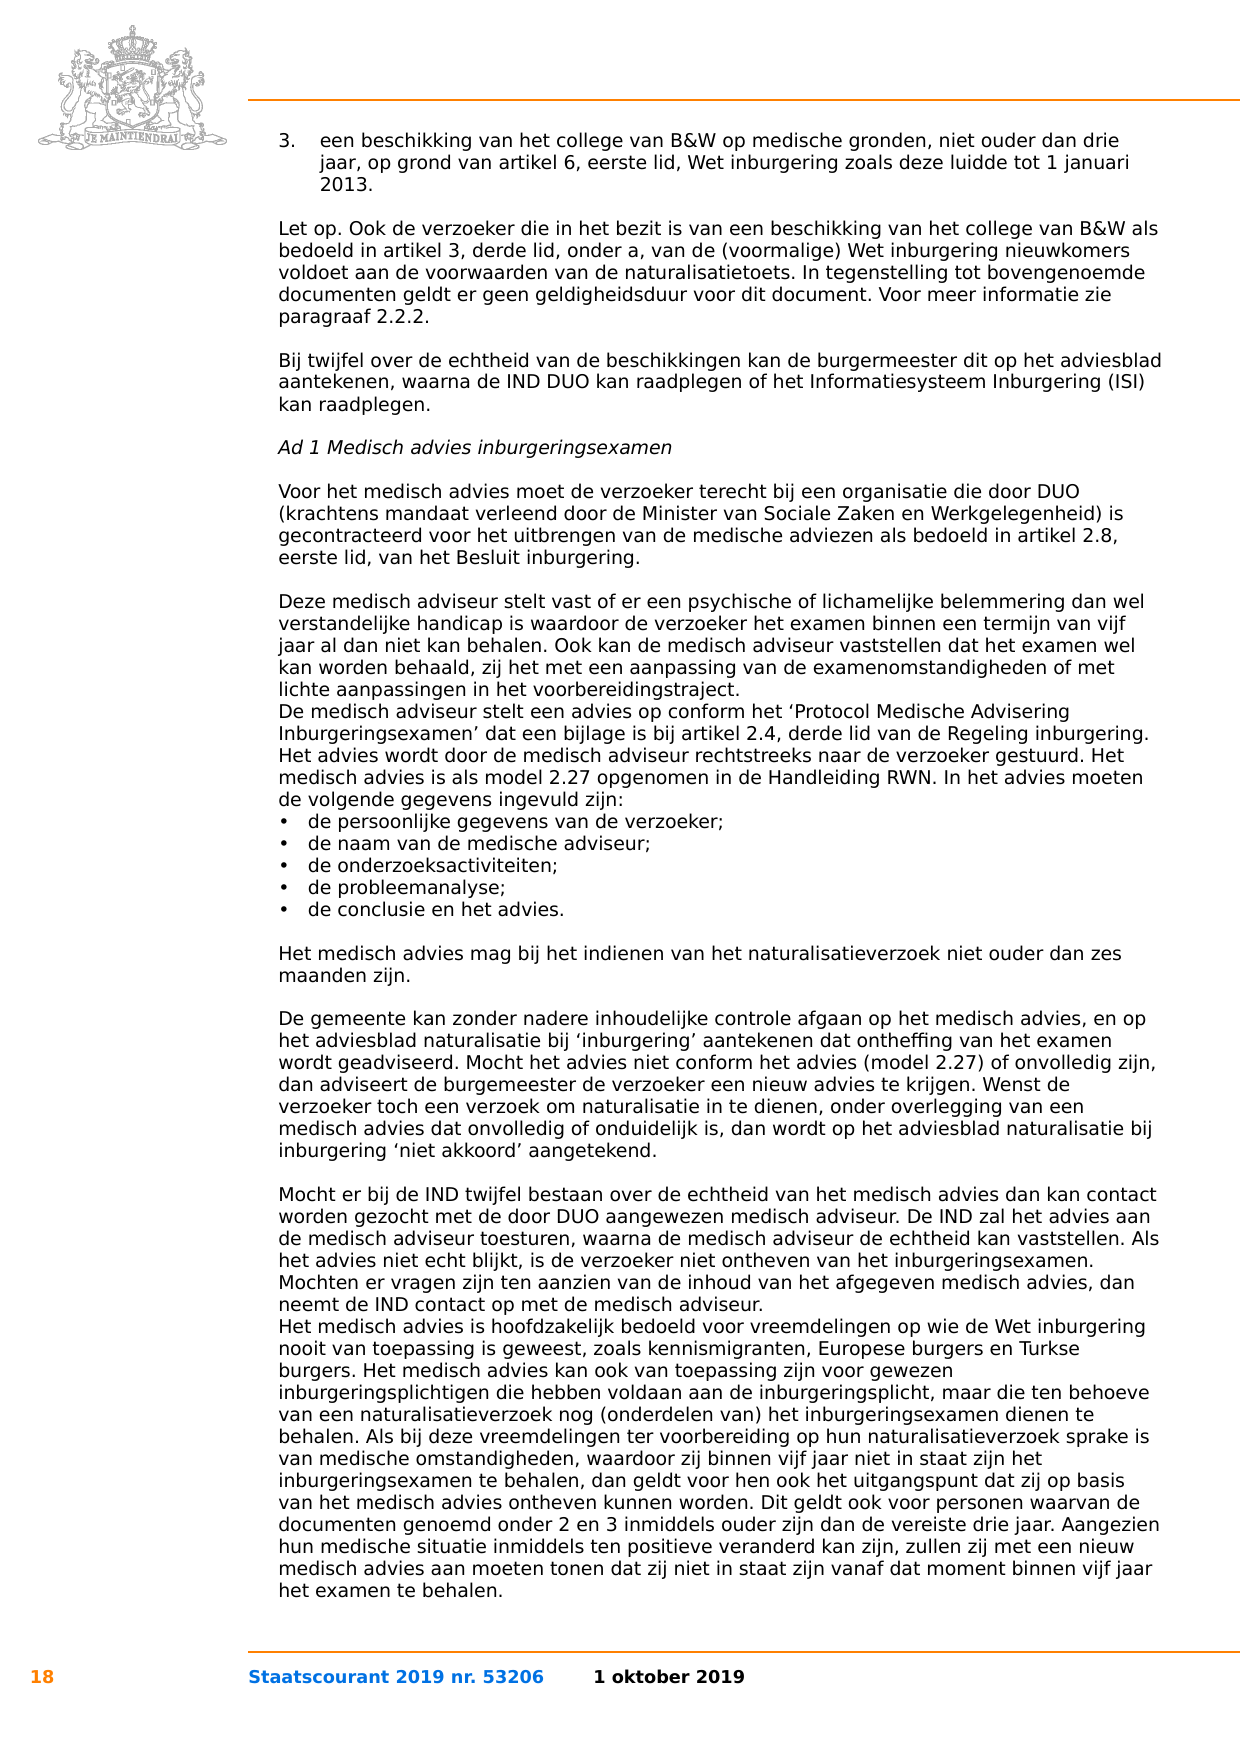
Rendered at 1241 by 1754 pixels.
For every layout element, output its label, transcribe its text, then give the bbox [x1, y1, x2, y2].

text Let op. Ook de verzoeker die in het bezit is van een beschikking van het college van B&W als bedoeld in artikel 3, derde lid, onder a, van de (voormalige) Wet inburgering nieuwkomers voldoet aan de voorwaarden van de naturalisatietoets. In tegenstelling tot bovengenoemde documenten geldt er geen geldigheidsduur voor dit document. Voor meer informatie zie paragraaf 2.2.2. [278, 218, 1163, 328]
text Deze medisch adviseur stelt vast of er een psychische of lichamelijke belemmering dan wel verstandelijke handicap is waardoor de verzoeker het examen binnen een termijn van vijf jaar al dan niet kan behalen. Ook kan de medisch adviseur vaststellen dat het examen wel kan worden behaald, zij het met een aanpassing van de examenomstandigheden of met lichte aanpassingen in het voorbereidingstraject. [278, 591, 1163, 701]
text Mocht er bij de IND twijfel bestaan over de echtheid van het medisch advies dan kan contact worden gezocht met de door DUO aangewezen medisch adviseur. De IND zal het advies aan de medisch adviseur toesturen, waarna de medisch adviseur de echtheid kan vaststellen. Als het advies niet echt blijkt, is de verzoeker niet ontheven van het inburgeringsexamen. [278, 1184, 1163, 1272]
text Het medisch advies is hoofdzakelijk bedoeld voor vreemdelingen op wie de Wet inburgering nooit van toepassing is geweest, zoals kennismigranten, Europese burgers en Turkse burgers. Het medisch advies kan ook van toepassing zijn voor gewezen inburgeringsplichtigen die hebben voldaan aan de inburgeringsplicht, maar die ten behoeve van een naturalisatieverzoek nog (onderdelen van) het inburgeringsexamen dienen te behalen. Als bij deze vreemdelingen ter voorbereiding op hun naturalisatieverzoek sprake is van medische omstandigheden, waardoor zij binnen vijf jaar niet in staat zijn het inburgeringsexamen te behalen, dan geldt voor hen ook het uitgangspunt dat zij op basis van het medisch advies ontheven kunnen worden. Dit geldt ook voor personen waarvan de documenten genoemd onder 2 en 3 inmiddels ouder zijn dan de vereiste drie jaar. Aangezien hun medische situatie inmiddels ten positieve veranderd kan zijn, zullen zij met een nieuw medisch advies aan moeten tonen dat zij niet in staat zijn vanaf dat moment binnen vijf jaar het examen te behalen. [278, 1316, 1163, 1602]
text Het medisch advies mag bij het indienen van het naturalisatieverzoek niet ouder dan zes maanden zijn. [278, 942, 1163, 986]
text Bij twijfel over de echtheid van de beschikkingen kan de burgermeester dit op het adviesblad aantekenen, waarna de IND DUO kan raadplegen of het Informatiesysteem Inburgering (ISI) kan raadplegen. [278, 349, 1163, 415]
text Voor het medisch advies moet de verzoeker terecht bij een organisatie die door DUO (krachtens mandaat verleend door de Minister van Sociale Zaken en Werkgelegenheid) is gecontracteerd voor het uitbrengen van de medische adviezen als bedoeld in artikel 2.8, eerste lid, van het Besluit inburgering. [278, 481, 1163, 569]
text De gemeente kan zonder nadere inhoudelijke controle afgaan op het medisch advies, en op het adviesblad naturalisatie bij ‘inburgering’ aantekenen dat ontheffing van het examen wordt geadviseerd. Mocht het advies niet conform het advies (model 2.27) of onvolledig zijn, dan adviseert de burgemeester de verzoeker een nieuw advies te krijgen. Wenst de verzoeker toch een verzoek om naturalisatie in te dienen, onder overlegging van een medisch advies dat onvolledig of onduidelijk is, dan wordt op het adviesblad naturalisatie bij inburgering ‘niet akkoord’ aangetekend. [278, 1008, 1163, 1162]
text • de naam van de medische adviseur; [278, 833, 1163, 855]
text • de conclusie en het advies. [278, 899, 1163, 921]
text Mochten er vragen zijn ten aanzien van de inhoud van het afgegeven medisch advies, dan neemt de IND contact op met de medisch adviseur. [278, 1272, 1163, 1316]
text • de onderzoeksactiviteiten; [278, 855, 1163, 877]
subtitle Ad 1 Medisch advies inburgeringsexamen [278, 437, 1163, 459]
text • de probleemanalyse; [278, 877, 1163, 899]
text De medisch adviseur stelt een advies op conform het ‘Protocol Medische Advisering Inburgeringsexamen’ dat een bijlage is bij artikel 2.4, derde lid van de Regeling inburgering. Het advies wordt door de medisch adviseur rechtstreeks naar de verzoeker gestuurd. Het medisch advies is als model 2.27 opgenomen in de Handleiding RWN. In het advies moeten de volgende gegevens ingevuld zijn: [278, 701, 1163, 811]
picture [38, 25, 227, 150]
text • de persoonlijke gegevens van de verzoeker; [278, 811, 1163, 833]
text 3. een beschikking van het college van B&W op medische gronden, niet ouder dan drie jaar, op grond van artikel 6, eerste lid, Wet inburgering zoals deze luidde tot 1 januari 2013. [278, 130, 1163, 196]
